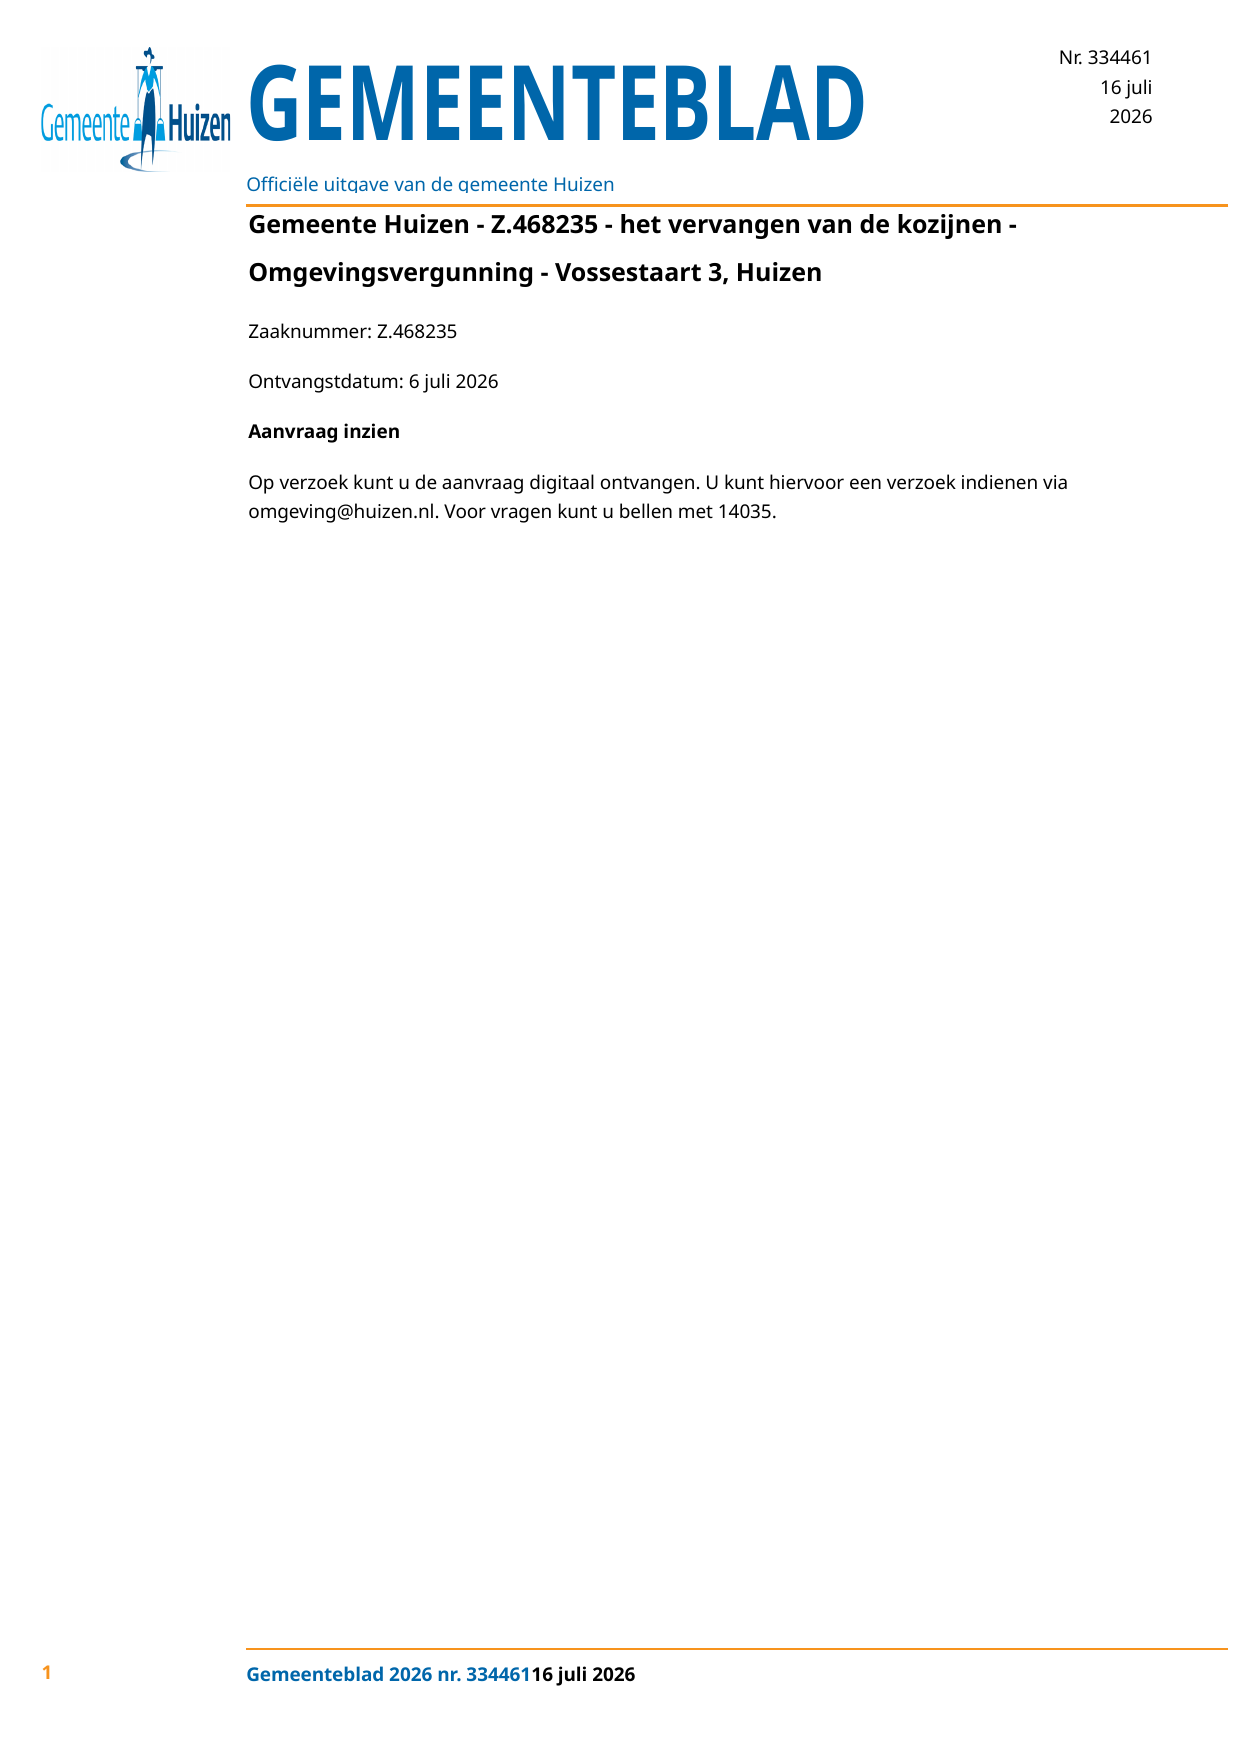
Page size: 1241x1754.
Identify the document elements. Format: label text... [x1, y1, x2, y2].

picture [41, 47, 231, 172]
text Gemeente Huizen - Z.468235 - het vervangen van de kozijnen - Omgevingsvergunning - Vossestaart 3, Huizen [248, 207, 1152, 288]
text Aanvraag inzien [248, 419, 1152, 444]
text Zaaknummer: Z.468235 [248, 318, 1152, 344]
text Op verzoek kunt u de aanvraag digitaal ontvangen. U kunt hiervoor een verzoek indienen via omgeving@huizen.nl. Voor vragen kunt u bellen met 14035. [248, 469, 1152, 524]
text Ontvangstdatum: 6 juli 2026 [248, 368, 1152, 394]
